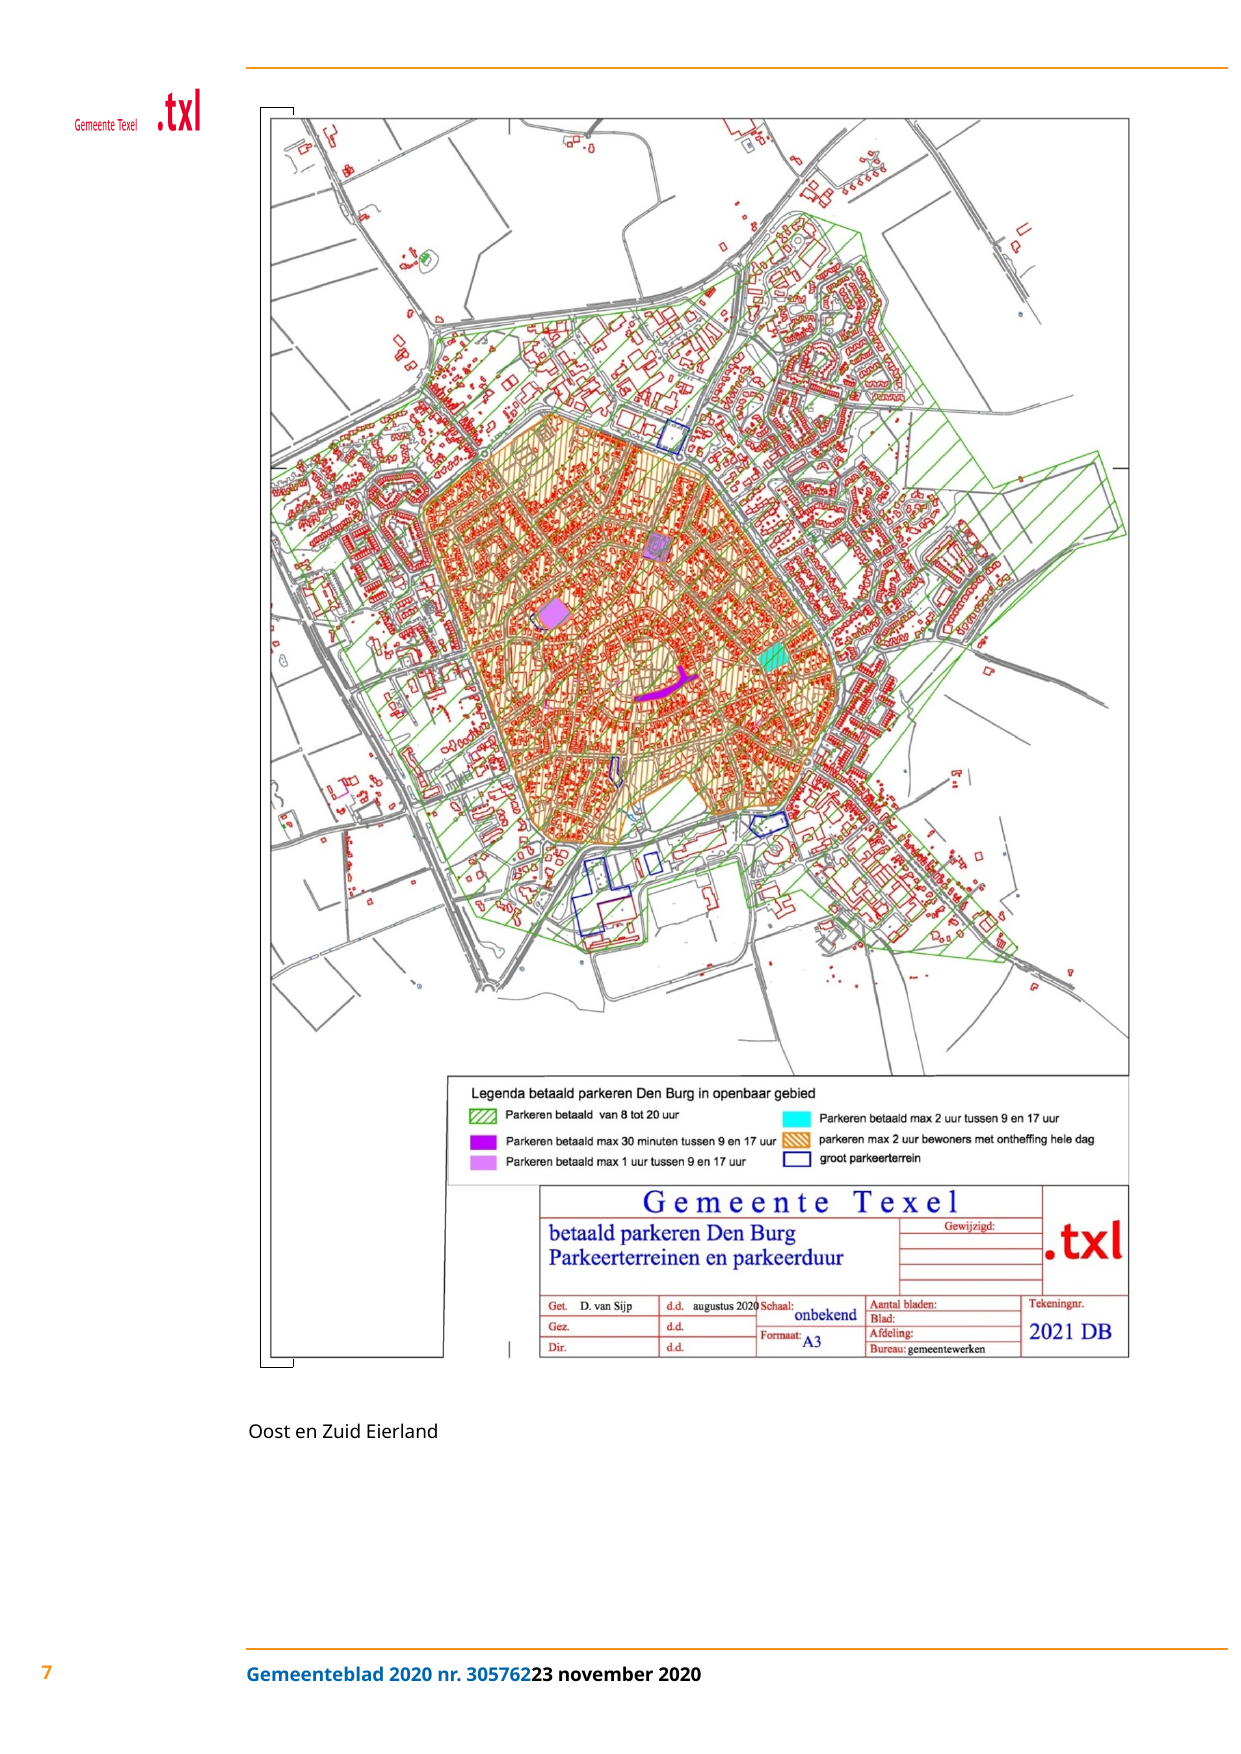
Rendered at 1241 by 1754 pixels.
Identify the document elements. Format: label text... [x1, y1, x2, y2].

picture [41, 47, 231, 172]
text Oost en Zuid Eierland [248, 1418, 1152, 1444]
picture [268, 115, 1155, 1359]
